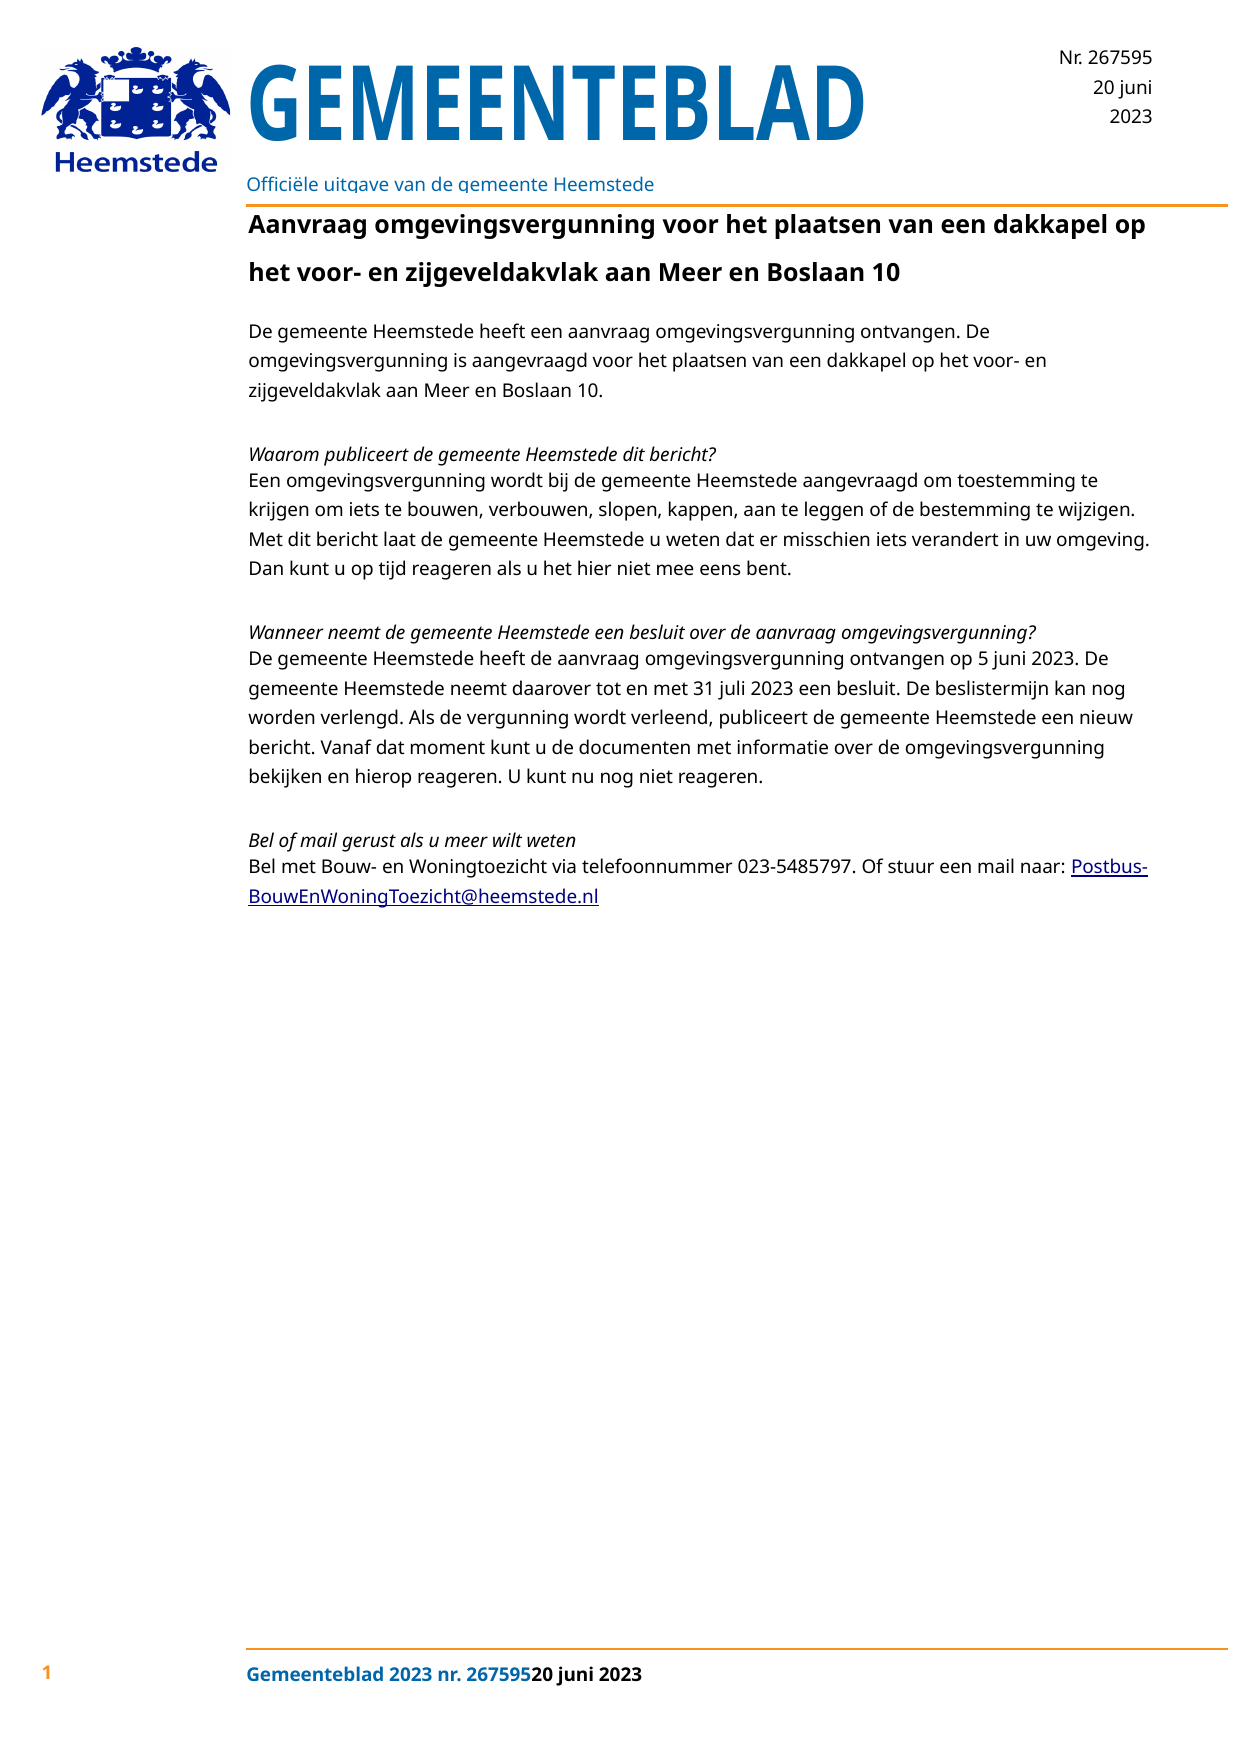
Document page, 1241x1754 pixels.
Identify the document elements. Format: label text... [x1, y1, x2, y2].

text De gemeente Heemstede heeft een aanvraag omgevingsvergunning ontvangen. De omgevingsvergunning is aangevraagd voor het plaatsen van een dakkapel op het voor- en zijgeveldakvlak aan Meer en Boslaan 10. [248, 318, 1152, 403]
picture [41, 47, 231, 172]
text Bel of mail gerust als u meer wilt weten [248, 827, 1152, 853]
text Aanvraag omgevingsvergunning voor het plaatsen van een dakkapel op het voor- en zijgeveldakvlak aan Meer en Boslaan 10 [248, 207, 1152, 288]
text Bel met Bouw- en Woningtoezicht via telefoonnummer 023-5485797. Of stuur een mail naar: Postbus-BouwEnWoningToezicht@heemstede.nl [248, 853, 1152, 908]
text Waarom publiceert de gemeente Heemstede dit bericht? [248, 441, 1152, 467]
text Een omgevingsvergunning wordt bij de gemeente Heemstede aangevraagd om toestemming te krijgen om iets te bouwen, verbouwen, slopen, kappen, aan te leggen of de bestemming te wijzigen. Met dit bericht laat de gemeente Heemstede u weten dat er misschien iets verandert in uw omgeving. Dan kunt u op tijd reageren als u het hier niet mee eens bent. [248, 467, 1152, 581]
text Wanneer neemt de gemeente Heemstede een besluit over de aanvraag omgevingsvergunning? [248, 619, 1152, 645]
text De gemeente Heemstede heeft de aanvraag omgevingsvergunning ontvangen op 5 juni 2023. De gemeente Heemstede neemt daarover tot en met 31 juli 2023 een besluit. De beslistermijn kan nog worden verlengd. Als de vergunning wordt verleend, publiceert de gemeente Heemstede een nieuw bericht. Vanaf dat moment kunt u de documenten met informatie over de omgevingsvergunning bekijken en hierop reageren. U kunt nu nog niet reageren. [248, 645, 1152, 789]
